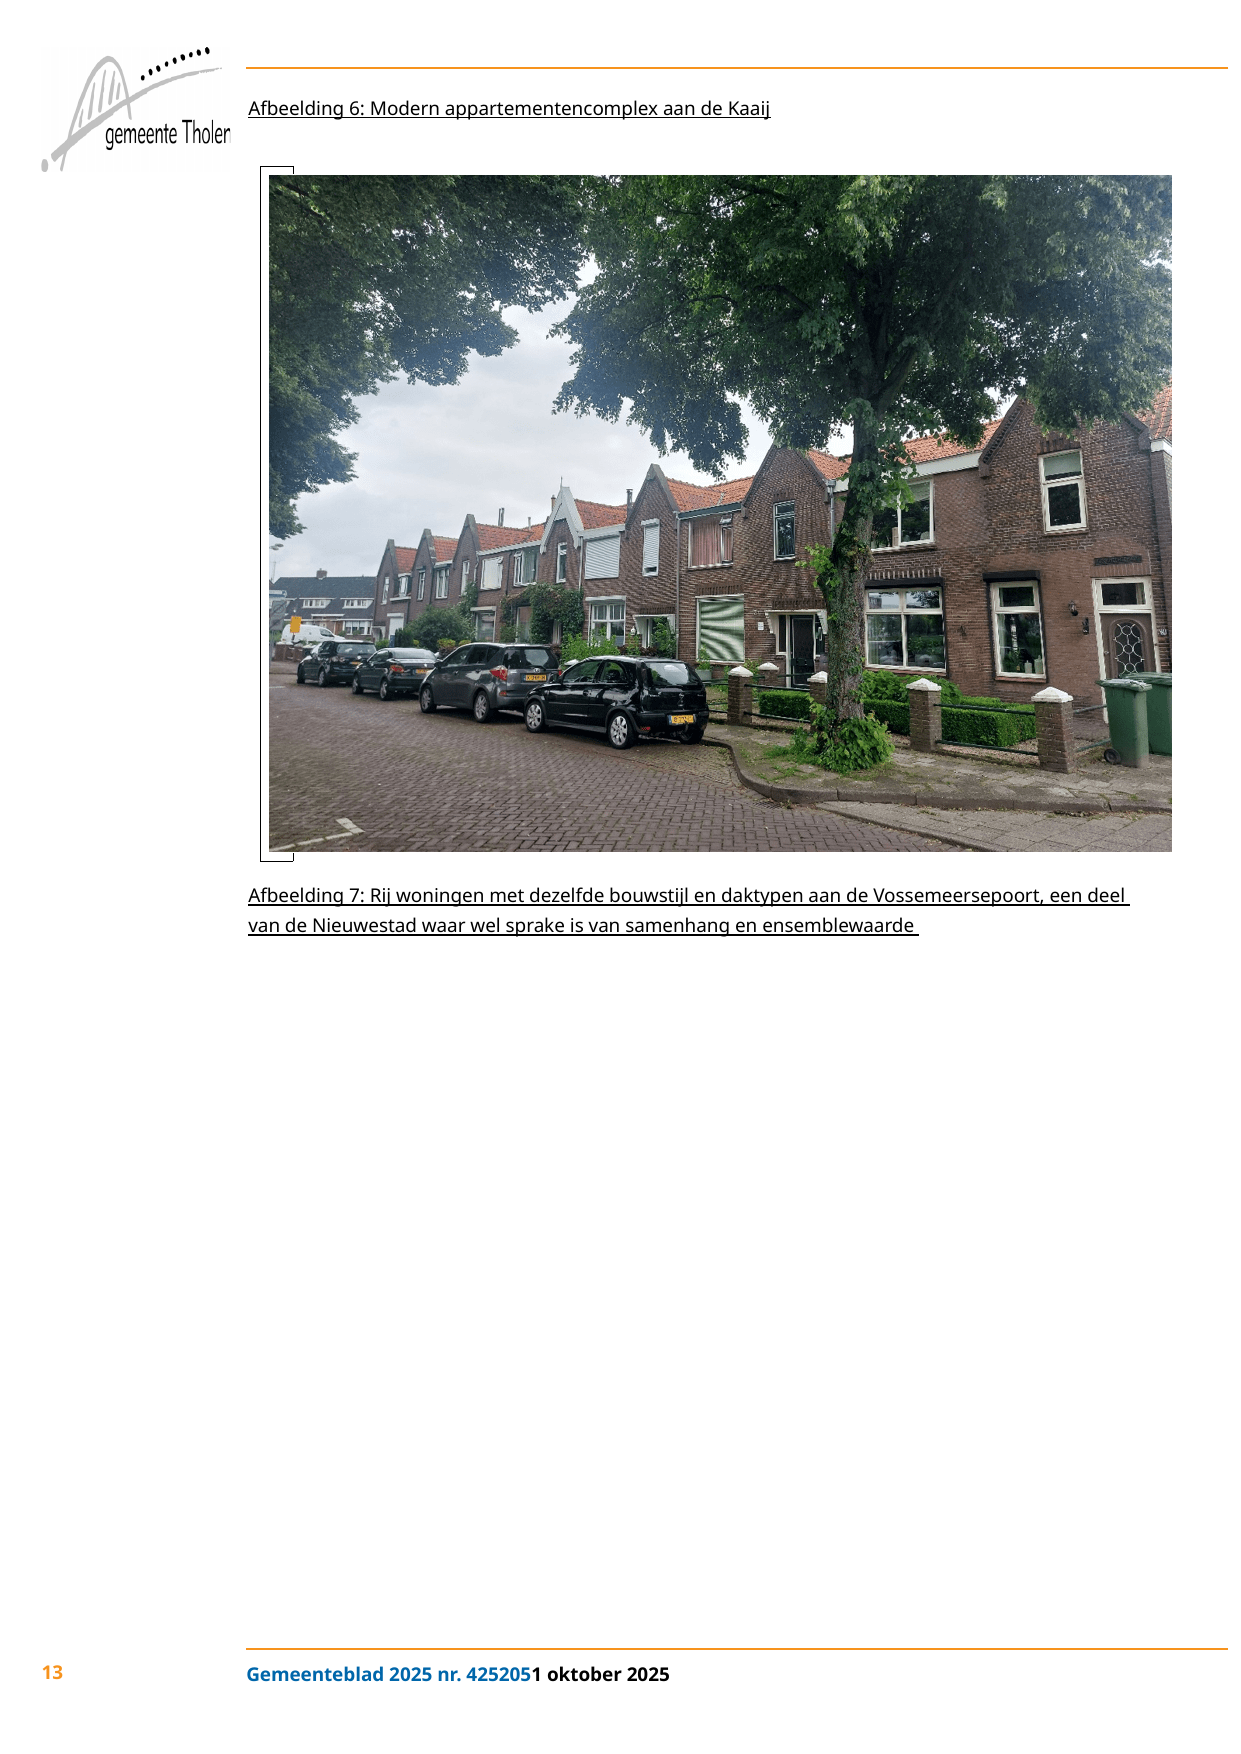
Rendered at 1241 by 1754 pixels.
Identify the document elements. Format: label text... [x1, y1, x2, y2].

picture [41, 47, 231, 172]
text Afbeelding 6: Modern appartementencomplex aan de Kaaij [248, 95, 1152, 121]
text Afbeelding 7: Rij woningen met dezelfde bouwstijl en daktypen aan de Vossemeersepoort, een deel van de Nieuwestad waar wel sprake is van samenhang en ensemblewaarde [248, 883, 1152, 938]
picture [268, 174, 1173, 853]
